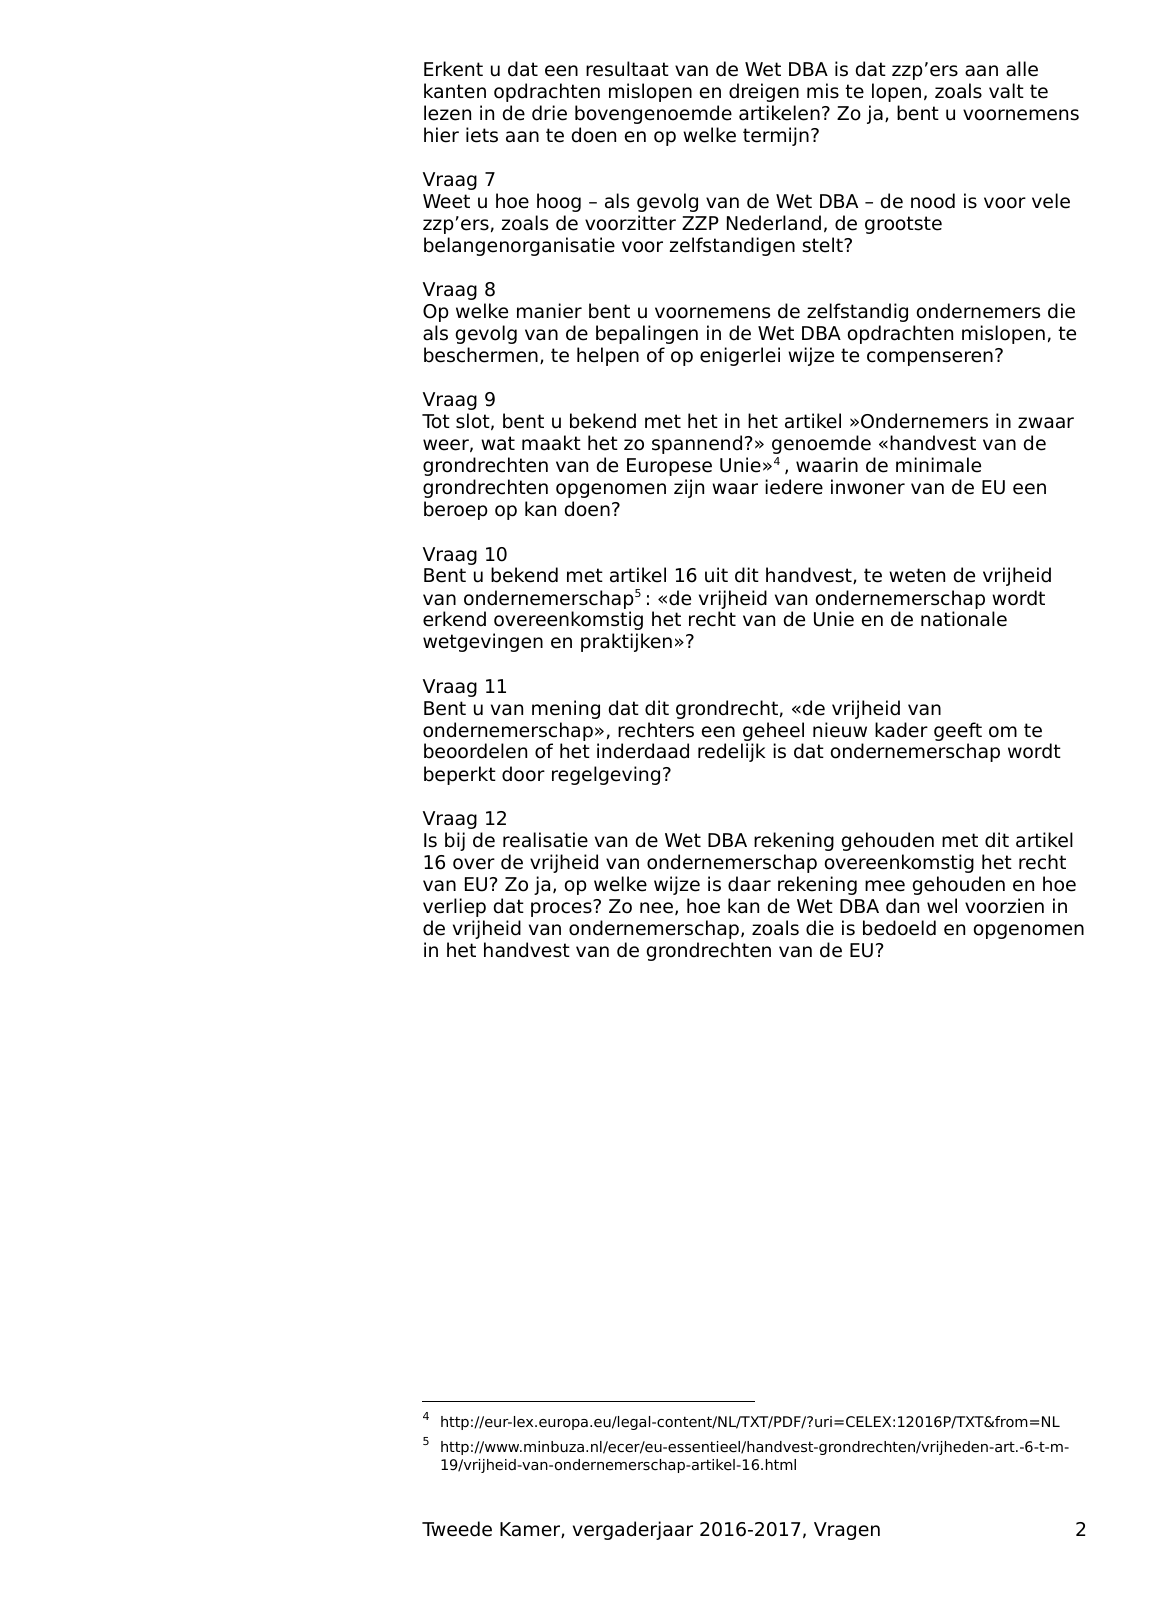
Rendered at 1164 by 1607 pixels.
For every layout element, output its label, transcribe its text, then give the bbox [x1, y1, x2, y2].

text Tot slot, bent u bekend met het in het artikel »Ondernemers in zwaar weer, wat maakt het zo spannend?» genoemde «handvest van de grondrechten van de Europese Unie», waarin de minimale grondrechten opgenomen zijn waar iedere inwoner van de EU een beroep op kan doen? [422, 411, 1087, 521]
text Weet u hoe hoog – als gevolg van de Wet DBA – de nood is voor vele zzp’ers, zoals de voorzitter ZZP Nederland, de grootste belangenorganisatie voor zelfstandigen stelt? [422, 191, 1087, 257]
text Vraag 9 [422, 389, 1087, 411]
text Vraag 8 [422, 279, 1087, 301]
text Erkent u dat een resultaat van de Wet DBA is dat zzp’ers aan alle kanten opdrachten mislopen en dreigen mis te lopen, zoals valt te lezen in de drie bovengenoemde artikelen? Zo ja, bent u voornemens hier iets aan te doen en op welke termijn? [422, 59, 1087, 147]
text http://eur-lex.europa.eu/legal-content/NL/TXT/PDF/?uri=CELEX:12016P/TXT&from=NL [422, 1410, 1087, 1432]
text Op welke manier bent u voornemens de zelfstandig ondernemers die als gevolg van de bepalingen in de Wet DBA opdrachten mislopen, te beschermen, te helpen of op enigerlei wijze te compenseren? [422, 301, 1087, 367]
text Bent u bekend met artikel 16 uit dit handvest, te weten de vrijheid van ondernemerschap: «de vrijheid van ondernemerschap wordt erkend overeenkomstig het recht van de Unie en de nationale wetgevingen en praktijken»? [422, 565, 1087, 653]
text Is bij de realisatie van de Wet DBA rekening gehouden met dit artikel 16 over de vrijheid van ondernemerschap overeenkomstig het recht van EU? Zo ja, op welke wijze is daar rekening mee gehouden en hoe verliep dat proces? Zo nee, hoe kan de Wet DBA dan wel voorzien in de vrijheid van ondernemerschap, zoals die is bedoeld en opgenomen in het handvest van de grondrechten van de EU? [422, 829, 1087, 961]
text Vraag 7 [422, 169, 1087, 191]
text Bent u van mening dat dit grondrecht, «de vrijheid van ondernemerschap», rechters een geheel nieuw kader geeft om te beoordelen of het inderdaad redelijk is dat ondernemerschap wordt beperkt door regelgeving? [422, 697, 1087, 785]
text Vraag 11 [422, 676, 1087, 697]
text Vraag 10 [422, 543, 1087, 565]
text Vraag 12 [422, 808, 1087, 829]
text http://www.minbuza.nl/ecer/eu-essentieel/handvest-grondrechten/vrijheden-art.-6-t-m-19/vrijheid-van-ondernemerschap-artikel-16.html [422, 1435, 1087, 1474]
